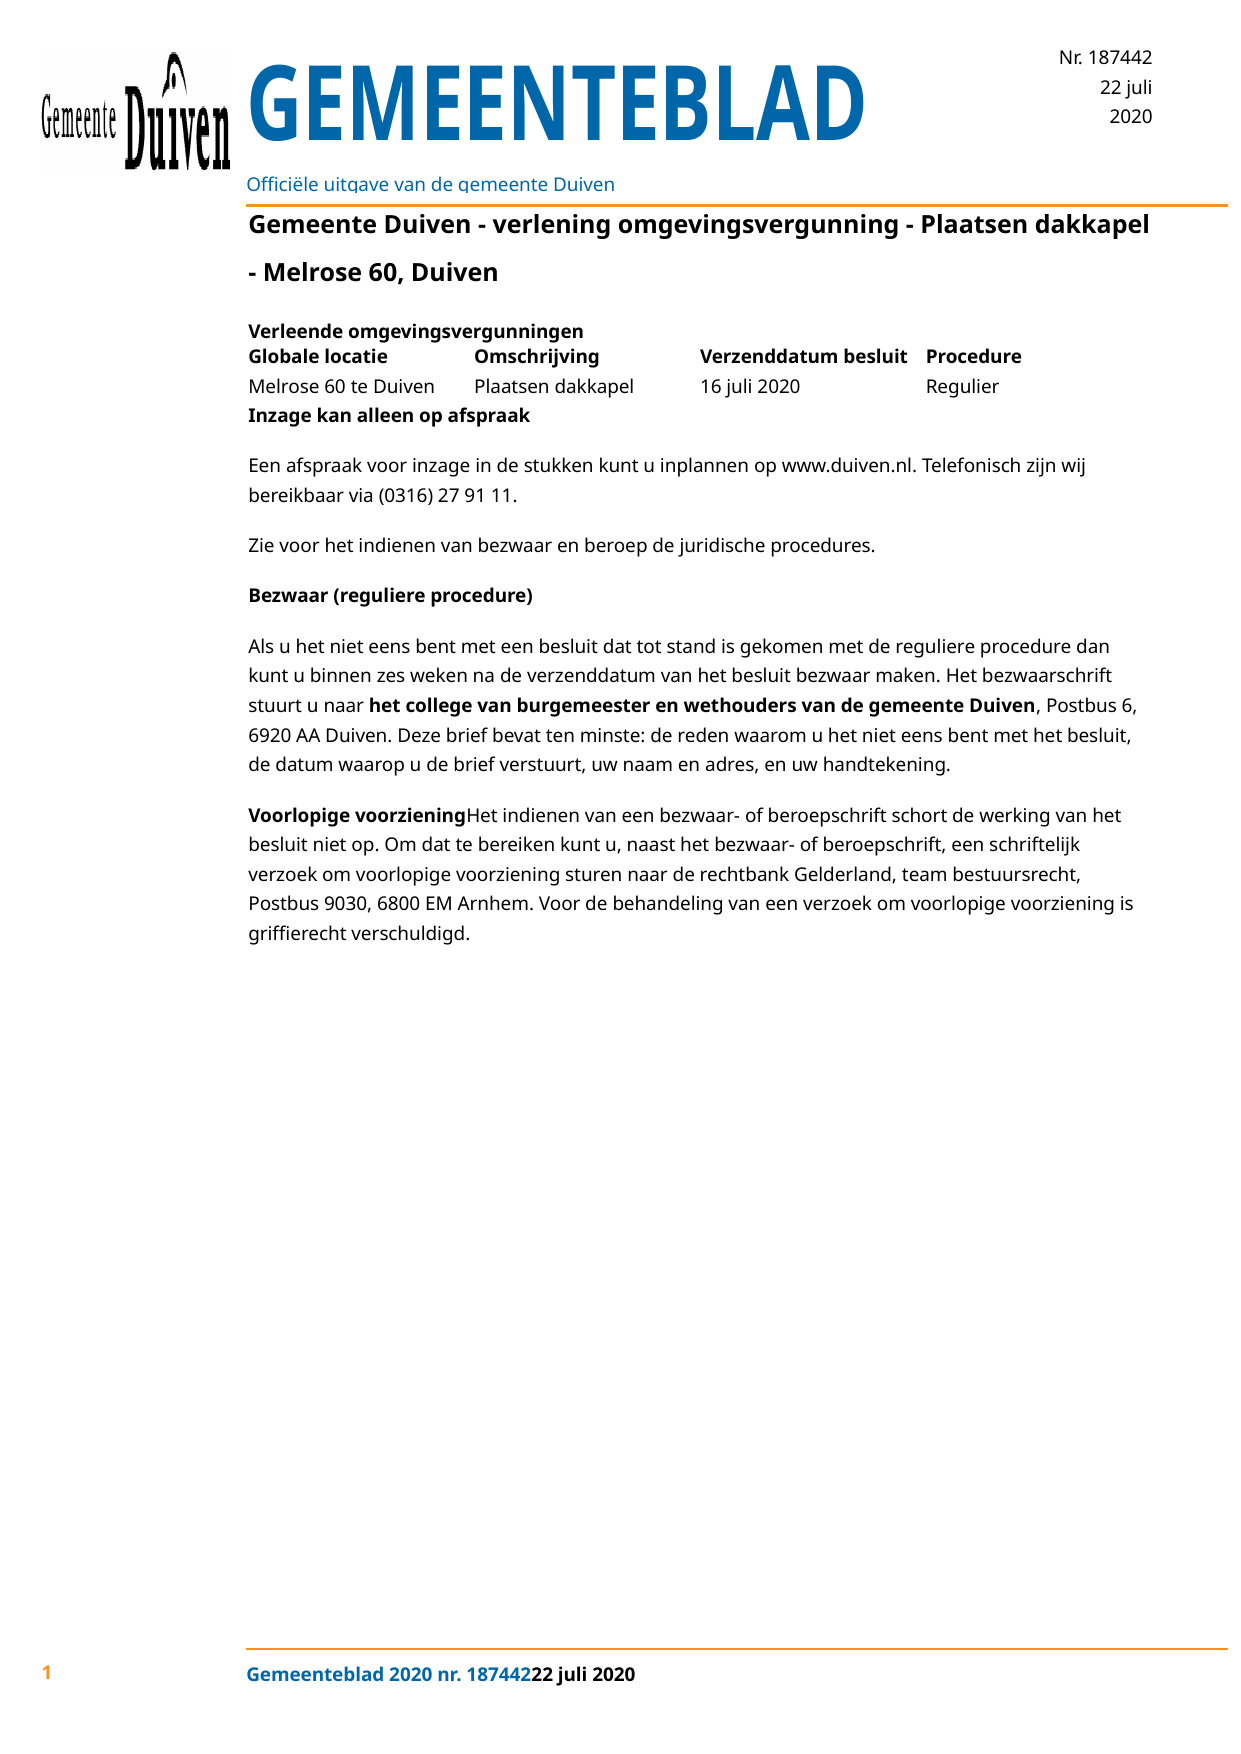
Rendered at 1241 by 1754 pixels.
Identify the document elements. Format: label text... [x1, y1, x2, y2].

table_header Verleende omgevingsvergunningen [248, 318, 1152, 344]
table_header Regulier [926, 373, 1152, 398]
text Inzage kan alleen op afspraak [248, 402, 1152, 427]
text Een afspraak voor inzage in de stukken kunt u inplannen op www.duiven.nl. Telefonisch zijn wij bereikbaar via (0316) 27 91 11. [248, 452, 1152, 507]
text Zie voor het indienen van bezwaar en beroep de juridische procedures. [248, 532, 1152, 558]
text Gemeente Duiven - verlening omgevingsvergunning - Plaatsen dakkapel - Melrose 60, Duiven [248, 207, 1152, 288]
table_cell Omschrijving [474, 344, 700, 369]
picture [41, 47, 231, 172]
table_cell Globale locatie [248, 344, 474, 369]
table_cell Verzenddatum besluit [700, 344, 926, 369]
table_header Melrose 60 te Duiven [248, 373, 474, 398]
table_header Plaatsen dakkapel [474, 373, 700, 398]
text Als u het niet eens bent met een besluit dat tot stand is gekomen met de reguliere procedure dan kunt u binnen zes weken na de verzenddatum van het besluit bezwaar maken. Het bezwaarschrift stuurt u naar het college van burgemeester en wethouders van de gemeente Duiven, Postbus 6, 6920 AA Duiven. Deze brief bevat ten minste: de reden waarom u het niet eens bent met het besluit, de datum waarop u de brief verstuurt, uw naam en adres, en uw handtekening. [248, 633, 1152, 777]
text Bezwaar (reguliere procedure) [248, 583, 1152, 608]
table_header 16 juli 2020 [700, 373, 926, 398]
table_cell Procedure [926, 344, 1152, 369]
text Voorlopige voorzieningHet indienen van een bezwaar- of beroepschrift schort de werking van het besluit niet op. Om dat te bereiken kunt u, naast het bezwaar- of beroepschrift, een schriftelijk verzoek om voorlopige voorziening sturen naar de rechtbank Gelderland, team bestuursrecht, Postbus 9030, 6800 EM Arnhem. Voor de behandeling van een verzoek om voorlopige voorziening is griffierecht verschuldigd. [248, 802, 1152, 946]
